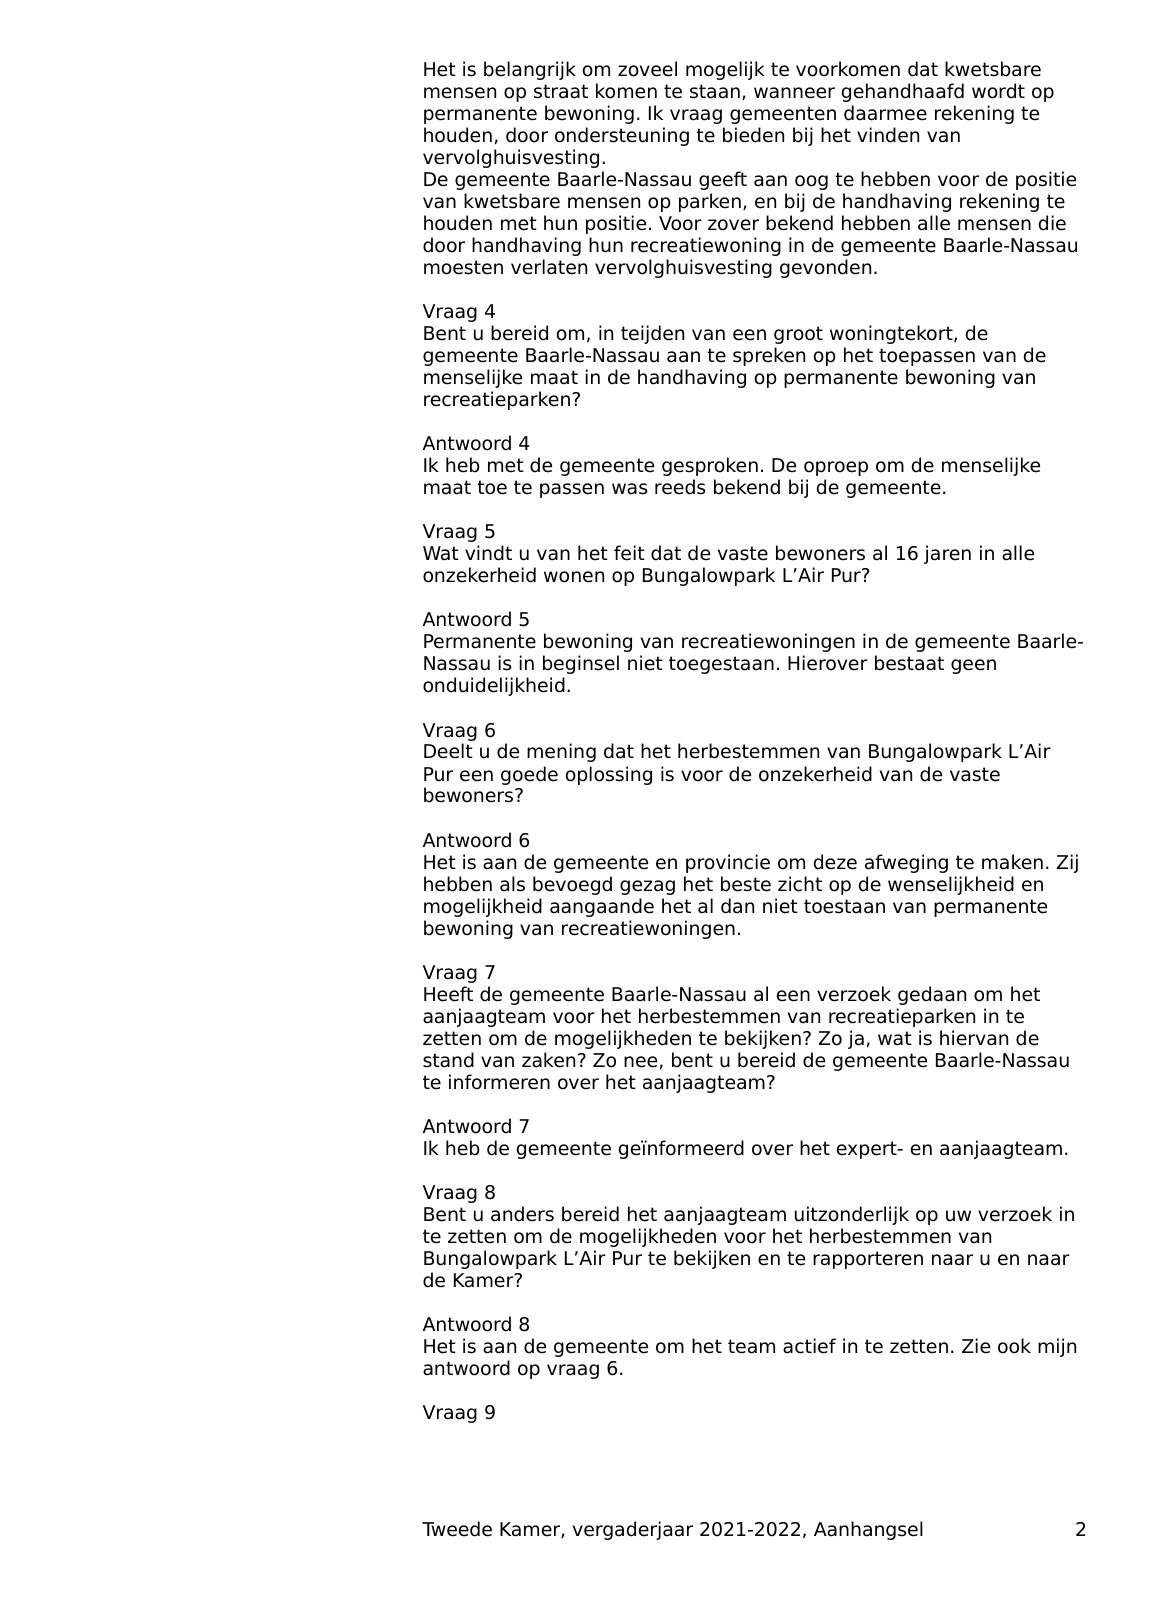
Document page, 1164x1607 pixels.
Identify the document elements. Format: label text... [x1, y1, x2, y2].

text Vraag 8 [422, 1182, 1087, 1204]
text Bent u anders bereid het aanjaagteam uitzonderlijk op uw verzoek in te zetten om de mogelijkheden voor het herbestemmen van Bungalowpark L’Air Pur te bekijken en te rapporteren naar u en naar de Kamer? [422, 1204, 1087, 1292]
text Het is aan de gemeente om het team actief in te zetten. Zie ook mijn antwoord op vraag 6. [422, 1336, 1087, 1380]
text Vraag 4 [422, 301, 1087, 323]
text Antwoord 8 [422, 1314, 1087, 1336]
text Het is aan de gemeente en provincie om deze afweging te maken. Zij hebben als bevoegd gezag het beste zicht op de wenselijkheid en mogelijkheid aangaande het al dan niet toestaan van permanente bewoning van recreatiewoningen. [422, 852, 1087, 939]
text Antwoord 6 [422, 829, 1087, 852]
text Heeft de gemeente Baarle-Nassau al een verzoek gedaan om het aanjaagteam voor het herbestemmen van recreatieparken in te zetten om de mogelijkheden te bekijken? Zo ja, wat is hiervan de stand van zaken? Zo nee, bent u bereid de gemeente Baarle-Nassau te informeren over het aanjaagteam? [422, 984, 1087, 1093]
text Permanente bewoning van recreatiewoningen in de gemeente Baarle-Nassau is in beginsel niet toegestaan. Hierover bestaat geen onduidelijkheid. [422, 631, 1087, 697]
text Bent u bereid om, in teijden van een groot woningtekort, de gemeente Baarle-Nassau aan te spreken op het toepassen van de menselijke maat in de handhaving op permanente bewoning van recreatieparken? [422, 323, 1087, 411]
text De gemeente Baarle-Nassau geeft aan oog te hebben voor de positie van kwetsbare mensen op parken, en bij de handhaving rekening te houden met hun positie. Voor zover bekend hebben alle mensen die door handhaving hun recreatiewoning in de gemeente Baarle-Nassau moesten verlaten vervolghuisvesting gevonden. [422, 169, 1087, 279]
text Vraag 6 [422, 719, 1087, 741]
text Vraag 7 [422, 962, 1087, 984]
text Vraag 9 [422, 1402, 1087, 1424]
text Ik heb de gemeente geïnformeerd over het expert- en aanjaagteam. [422, 1138, 1087, 1160]
text Antwoord 7 [422, 1116, 1087, 1138]
text Het is belangrijk om zoveel mogelijk te voorkomen dat kwetsbare mensen op straat komen te staan, wanneer gehandhaafd wordt op permanente bewoning. Ik vraag gemeenten daarmee rekening te houden, door ondersteuning te bieden bij het vinden van vervolghuisvesting. [422, 59, 1087, 169]
text Vraag 5 [422, 521, 1087, 543]
text Antwoord 5 [422, 609, 1087, 631]
text Antwoord 4 [422, 433, 1087, 455]
text Ik heb met de gemeente gesproken. De oproep om de menselijke maat toe te passen was reeds bekend bij de gemeente. [422, 455, 1087, 499]
text Deelt u de mening dat het herbestemmen van Bungalowpark L’Air Pur een goede oplossing is voor de onzekerheid van de vaste bewoners? [422, 741, 1087, 807]
text Wat vindt u van het feit dat de vaste bewoners al 16 jaren in alle onzekerheid wonen op Bungalowpark L’Air Pur? [422, 543, 1087, 587]
